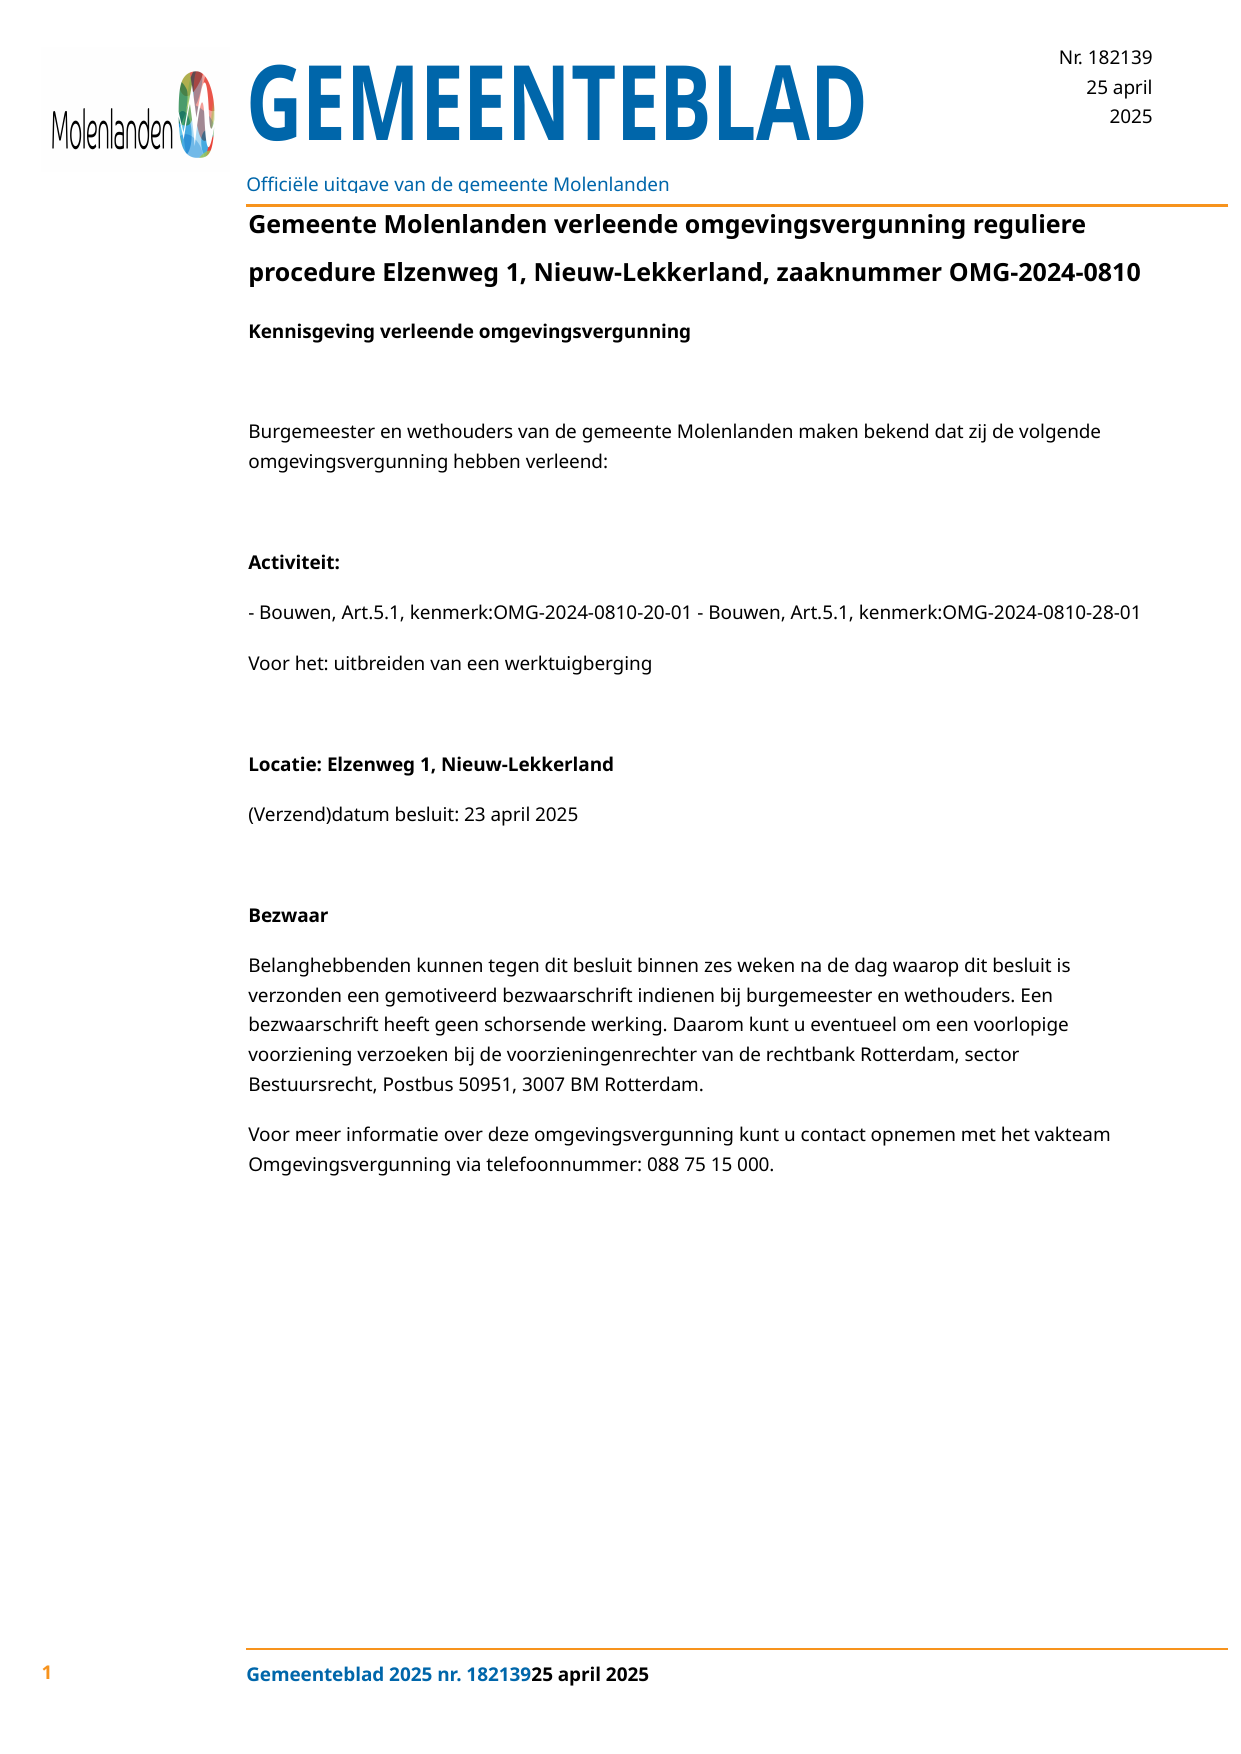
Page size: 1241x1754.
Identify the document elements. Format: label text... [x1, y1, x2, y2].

text (Verzend)datum besluit: 23 april 2025 [248, 801, 1152, 827]
text Activiteit: [248, 549, 1152, 575]
text Locatie: Elzenweg 1, Nieuw-Lekkerland [248, 751, 1152, 777]
picture [41, 47, 231, 172]
text Voor het: uitbreiden van een werktuigberging [248, 650, 1152, 676]
text Voor meer informatie over deze omgevingsvergunning kunt u contact opnemen met het vakteam Omgevingsvergunning via telefoonnummer: 088 75 15 000. [248, 1121, 1152, 1177]
text Belanghebbenden kunnen tegen dit besluit binnen zes weken na de dag waarop dit besluit is verzonden een gemotiveerd bezwaarschrift indienen bij burgemeester en wethouders. Een bezwaarschrift heeft geen schorsende werking. Daarom kunt u eventueel om een voorlopige voorziening verzoeken bij de voorzieningenrechter van de rechtbank Rotterdam, sector Bestuursrecht, Postbus 50951, 3007 BM Rotterdam. [248, 952, 1152, 1097]
text Bezwaar [248, 902, 1152, 928]
text Burgemeester en wethouders van de gemeente Molenlanden maken bekend dat zij de volgende omgevingsvergunning hebben verleend: [248, 419, 1152, 474]
text Kennisgeving verleende omgevingsvergunning [248, 318, 1152, 344]
text Gemeente Molenlanden verleende omgevingsvergunning reguliere procedure Elzenweg 1, Nieuw-Lekkerland, zaaknummer OMG-2024-0810 [248, 207, 1152, 288]
text - Bouwen, Art.5.1, kenmerk:OMG-2024-0810-20-01 - Bouwen, Art.5.1, kenmerk:OMG-2024-0810-28-01 [248, 599, 1152, 625]
